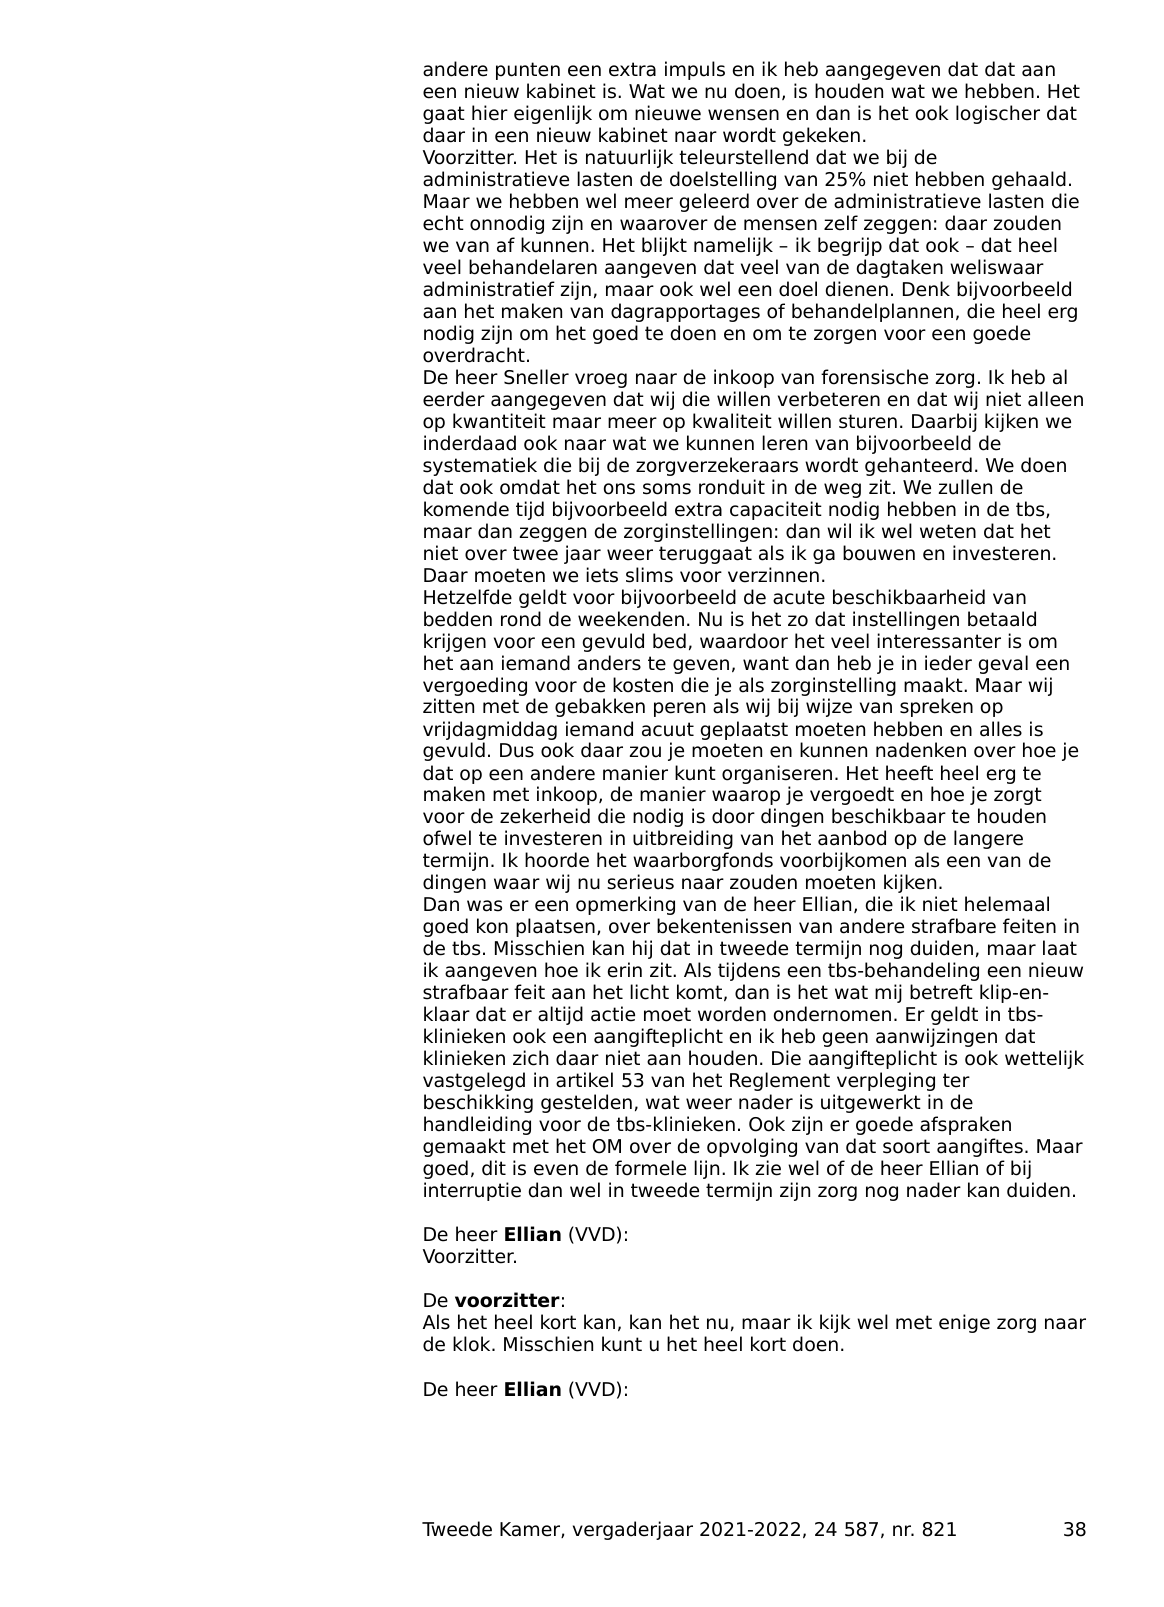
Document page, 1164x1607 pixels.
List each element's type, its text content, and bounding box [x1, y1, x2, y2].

text Voorzitter. [422, 1246, 1087, 1268]
text andere punten een extra impuls en ik heb aangegeven dat dat aan een nieuw kabinet is. Wat we nu doen, is houden wat we hebben. Het gaat hier eigenlijk om nieuwe wensen en dan is het ook logischer dat daar in een nieuw kabinet naar wordt gekeken. [422, 59, 1087, 147]
text De voorzitter: [422, 1290, 1087, 1312]
text Voorzitter. Het is natuurlijk teleurstellend dat we bij de administratieve lasten de doelstelling van 25% niet hebben gehaald. Maar we hebben wel meer geleerd over de administratieve lasten die echt onnodig zijn en waarover de mensen zelf zeggen: daar zouden we van af kunnen. Het blijkt namelijk – ik begrijp dat ook – dat heel veel behandelaren aangeven dat veel van de dagtaken weliswaar administratief zijn, maar ook wel een doel dienen. Denk bijvoorbeeld aan het maken van dagrapportages of behandelplannen, die heel erg nodig zijn om het goed te doen en om te zorgen voor een goede overdracht. [422, 147, 1087, 367]
text De heer Ellian (VVD): [422, 1224, 1087, 1246]
text De heer Ellian (VVD): [422, 1378, 1087, 1400]
text Dan was er een opmerking van de heer Ellian, die ik niet helemaal goed kon plaatsen, over bekentenissen van andere strafbare feiten in de tbs. Misschien kan hij dat in tweede termijn nog duiden, maar laat ik aangeven hoe ik erin zit. Als tijdens een tbs-behandeling een nieuw strafbaar feit aan het licht komt, dan is het wat mij betreft klip-en-klaar dat er altijd actie moet worden ondernomen. Er geldt in tbs-klinieken ook een aangifteplicht en ik heb geen aanwijzingen dat klinieken zich daar niet aan houden. Die aangifteplicht is ook wettelijk vastgelegd in artikel 53 van het Reglement verpleging ter beschikking gestelden, wat weer nader is uitgewerkt in de handleiding voor de tbs-klinieken. Ook zijn er goede afspraken gemaakt met het OM over de opvolging van dat soort aangiftes. Maar goed, dit is even de formele lijn. Ik zie wel of de heer Ellian of bij interruptie dan wel in tweede termijn zijn zorg nog nader kan duiden. [422, 894, 1087, 1202]
text Hetzelfde geldt voor bijvoorbeeld de acute beschikbaarheid van bedden rond de weekenden. Nu is het zo dat instellingen betaald krijgen voor een gevuld bed, waardoor het veel interessanter is om het aan iemand anders te geven, want dan heb je in ieder geval een vergoeding voor de kosten die je als zorginstelling maakt. Maar wij zitten met de gebakken peren als wij bij wijze van spreken op vrijdagmiddag iemand acuut geplaatst moeten hebben en alles is gevuld. Dus ook daar zou je moeten en kunnen nadenken over hoe je dat op een andere manier kunt organiseren. Het heeft heel erg te maken met inkoop, de manier waarop je vergoedt en hoe je zorgt voor de zekerheid die nodig is door dingen beschikbaar te houden ofwel te investeren in uitbreiding van het aanbod op de langere termijn. Ik hoorde het waarborgfonds voorbijkomen als een van de dingen waar wij nu serieus naar zouden moeten kijken. [422, 587, 1087, 894]
text De heer Sneller vroeg naar de inkoop van forensische zorg. Ik heb al eerder aangegeven dat wij die willen verbeteren en dat wij niet alleen op kwantiteit maar meer op kwaliteit willen sturen. Daarbij kijken we inderdaad ook naar wat we kunnen leren van bijvoorbeeld de systematiek die bij de zorgverzekeraars wordt gehanteerd. We doen dat ook omdat het ons soms ronduit in de weg zit. We zullen de komende tijd bijvoorbeeld extra capaciteit nodig hebben in de tbs, maar dan zeggen de zorginstellingen: dan wil ik wel weten dat het niet over twee jaar weer teruggaat als ik ga bouwen en investeren. Daar moeten we iets slims voor verzinnen. [422, 367, 1087, 587]
text Als het heel kort kan, kan het nu, maar ik kijk wel met enige zorg naar de klok. Misschien kunt u het heel kort doen. [422, 1312, 1087, 1356]
